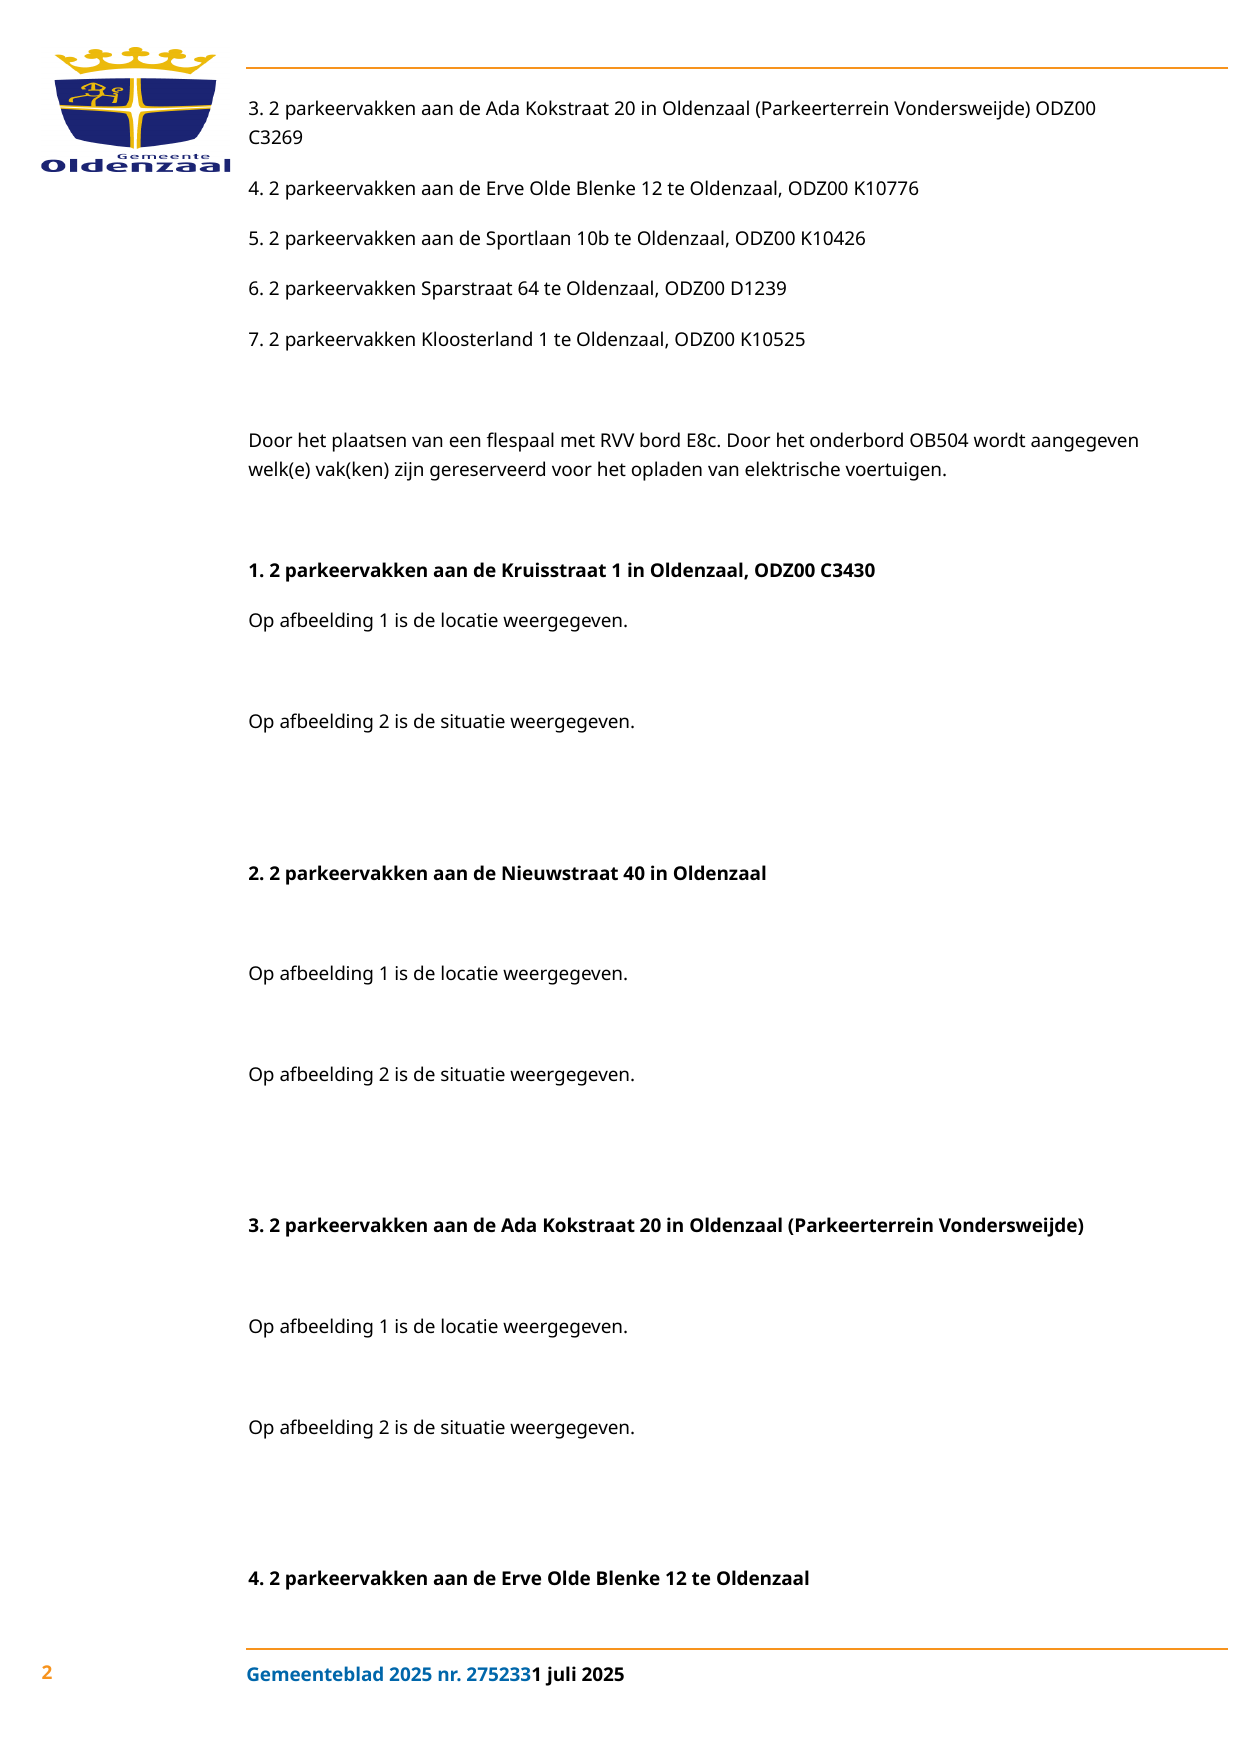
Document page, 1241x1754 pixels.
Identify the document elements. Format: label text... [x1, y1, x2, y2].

text 7. 2 parkeervakken Kloosterland 1 te Oldenzaal, ODZ00 K10525 [248, 326, 1152, 352]
text 4. 2 parkeervakken aan de Erve Olde Blenke 12 te Oldenzaal, ODZ00 K10776 [248, 175, 1152, 201]
text Op afbeelding 2 is de situatie weergegeven. [248, 1061, 1152, 1087]
text 3. 2 parkeervakken aan de Ada Kokstraat 20 in Oldenzaal (Parkeerterrein Vondersweijde) ODZ00 C3269 [248, 95, 1152, 150]
text Op afbeelding 1 is de locatie weergegeven. [248, 608, 1152, 633]
picture [41, 47, 231, 172]
text 6. 2 parkeervakken Sparstraat 64 te Oldenzaal, ODZ00 D1239 [248, 276, 1152, 301]
text 1. 2 parkeervakken aan de Kruisstraat 1 in Oldenzaal, ODZ00 C3430 [248, 557, 1152, 583]
text Op afbeelding 2 is de situatie weergegeven. [248, 1414, 1152, 1440]
text 2. 2 parkeervakken aan de Nieuwstraat 40 in Oldenzaal [248, 860, 1152, 886]
text Door het plaatsen van een flespaal met RVV bord E8c. Door het onderbord OB504 wordt aangegeven welk(e) vak(ken) zijn gereserveerd voor het opladen van elektrische voertuigen. [248, 427, 1152, 482]
text 3. 2 parkeervakken aan de Ada Kokstraat 20 in Oldenzaal (Parkeerterrein Vondersweijde) [248, 1213, 1152, 1238]
text 5. 2 parkeervakken aan de Sportlaan 10b te Oldenzaal, ODZ00 K10426 [248, 225, 1152, 251]
text Op afbeelding 1 is de locatie weergegeven. [248, 1313, 1152, 1339]
text 4. 2 parkeervakken aan de Erve Olde Blenke 12 te Oldenzaal [248, 1566, 1152, 1591]
text Op afbeelding 1 is de locatie weergegeven. [248, 961, 1152, 986]
text Op afbeelding 2 is de situatie weergegeven. [248, 708, 1152, 734]
